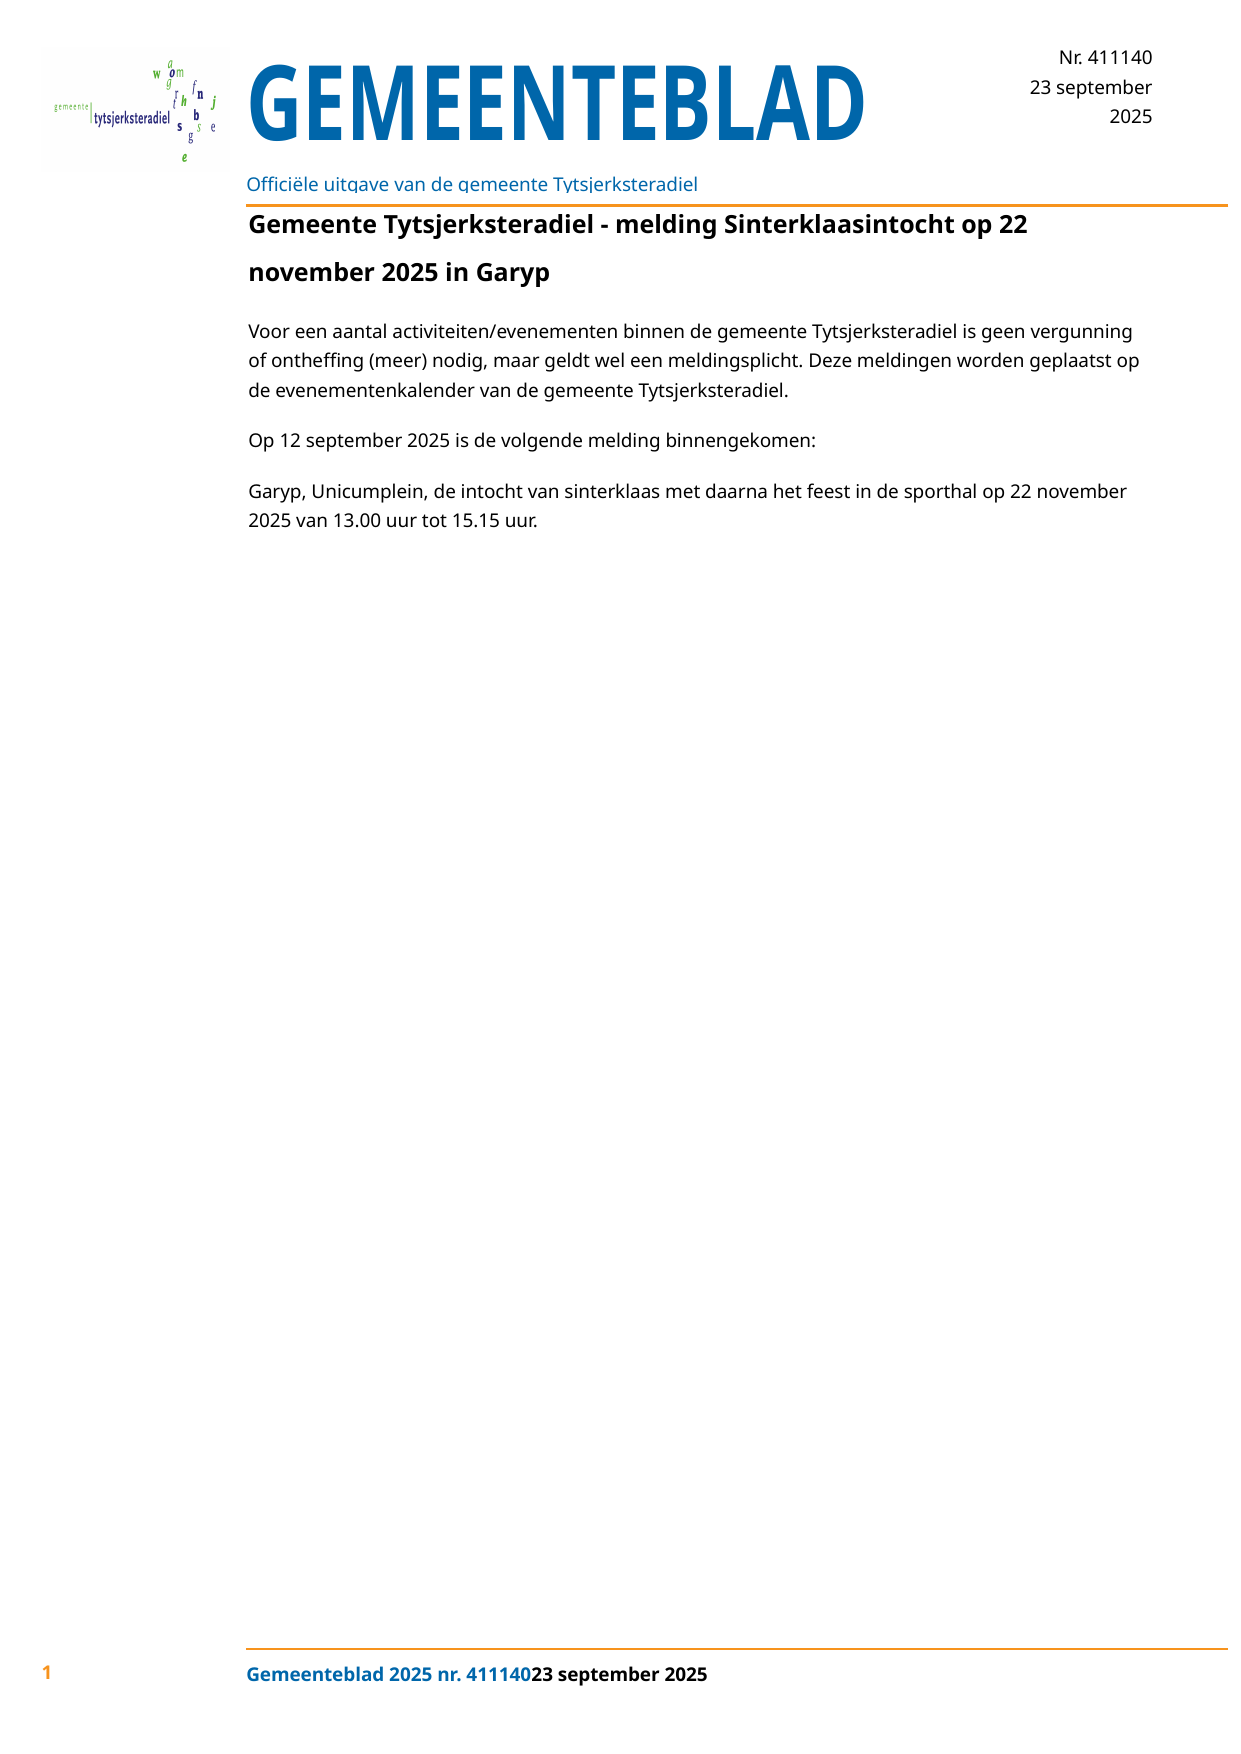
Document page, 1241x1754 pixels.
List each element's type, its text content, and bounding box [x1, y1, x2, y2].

text Garyp, Unicumplein, de intocht van sinterklaas met daarna het feest in de sporthal op 22 november 2025 van 13.00 uur tot 15.15 uur. [248, 478, 1152, 533]
text Op 12 september 2025 is de volgende melding binnengekomen: [248, 427, 1152, 453]
text Gemeente Tytsjerksteradiel - melding Sinterklaasintocht op 22 november 2025 in Garyp [248, 207, 1152, 288]
text Voor een aantal activiteiten/evenementen binnen de gemeente Tytsjerksteradiel is geen vergunning of ontheffing (meer) nodig, maar geldt wel een meldingsplicht. Deze meldingen worden geplaatst op de evenementenkalender van de gemeente Tytsjerksteradiel. [248, 318, 1152, 403]
picture [41, 47, 231, 172]
